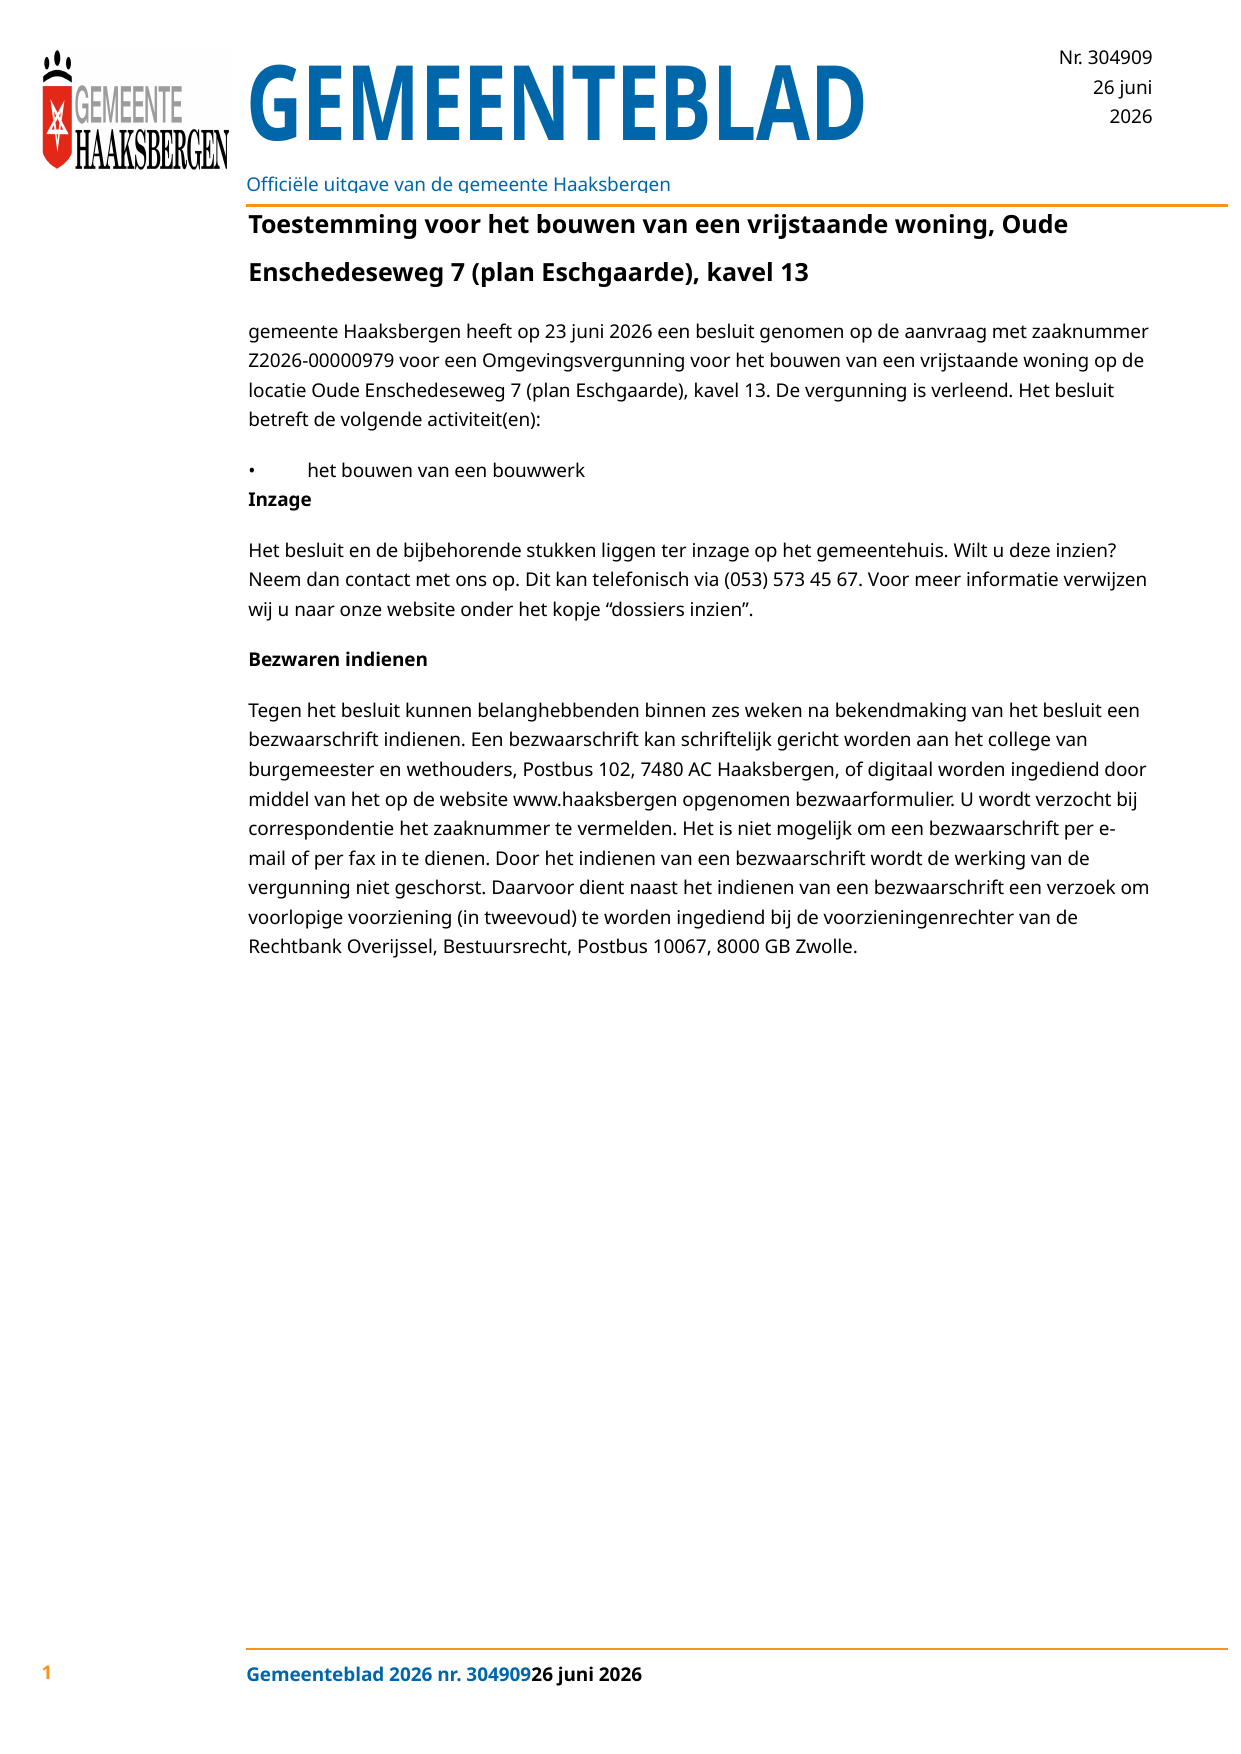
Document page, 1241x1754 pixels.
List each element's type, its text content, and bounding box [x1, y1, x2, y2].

text Het besluit en de bijbehorende stukken liggen ter inzage op het gemeentehuis. Wilt u deze inzien? Neem dan contact met ons op. Dit kan telefonisch via (053) 573 45 67. Voor meer informatie verwijzen wij u naar onze website onder het kopje “dossiers inzien”. [248, 537, 1152, 622]
list het bouwen van een bouwwerk [248, 457, 1152, 483]
picture [41, 47, 231, 172]
text gemeente Haaksbergen heeft op 23 juni 2026 een besluit genomen op de aanvraag met zaaknummer Z2026-00000979 voor een Omgevingsvergunning voor het bouwen van een vrijstaande woning op de locatie Oude Enschedeseweg 7 (plan Eschgaarde), kavel 13. De vergunning is verleend. Het besluit betreft de volgende activiteit(en): [248, 318, 1152, 432]
text Toestemming voor het bouwen van een vrijstaande woning, Oude Enschedeseweg 7 (plan Eschgaarde), kavel 13 [248, 207, 1152, 288]
text Inzage [248, 487, 1152, 512]
text Tegen het besluit kunnen belanghebbenden binnen zes weken na bekendmaking van het besluit een bezwaarschrift indienen. Een bezwaarschrift kan schriftelijk gericht worden aan het college van burgemeester en wethouders, Postbus 102, 7480 AC Haaksbergen, of digitaal worden ingediend door middel van het op de website www.haaksbergen opgenomen bezwaarformulier. U wordt verzocht bij correspondentie het zaaknummer te vermelden. Het is niet mogelijk om een bezwaarschrift per e-mail of per fax in te dienen. Door het indienen van een bezwaarschrift wordt de werking van de vergunning niet geschorst. Daarvoor dient naast het indienen van een bezwaarschrift een verzoek om voorlopige voorziening (in tweevoud) te worden ingediend bij de voorzieningenrechter van de Rechtbank Overijssel, Bestuursrecht, Postbus 10067, 8000 GB Zwolle. [248, 697, 1152, 959]
text Bezwaren indienen [248, 647, 1152, 672]
